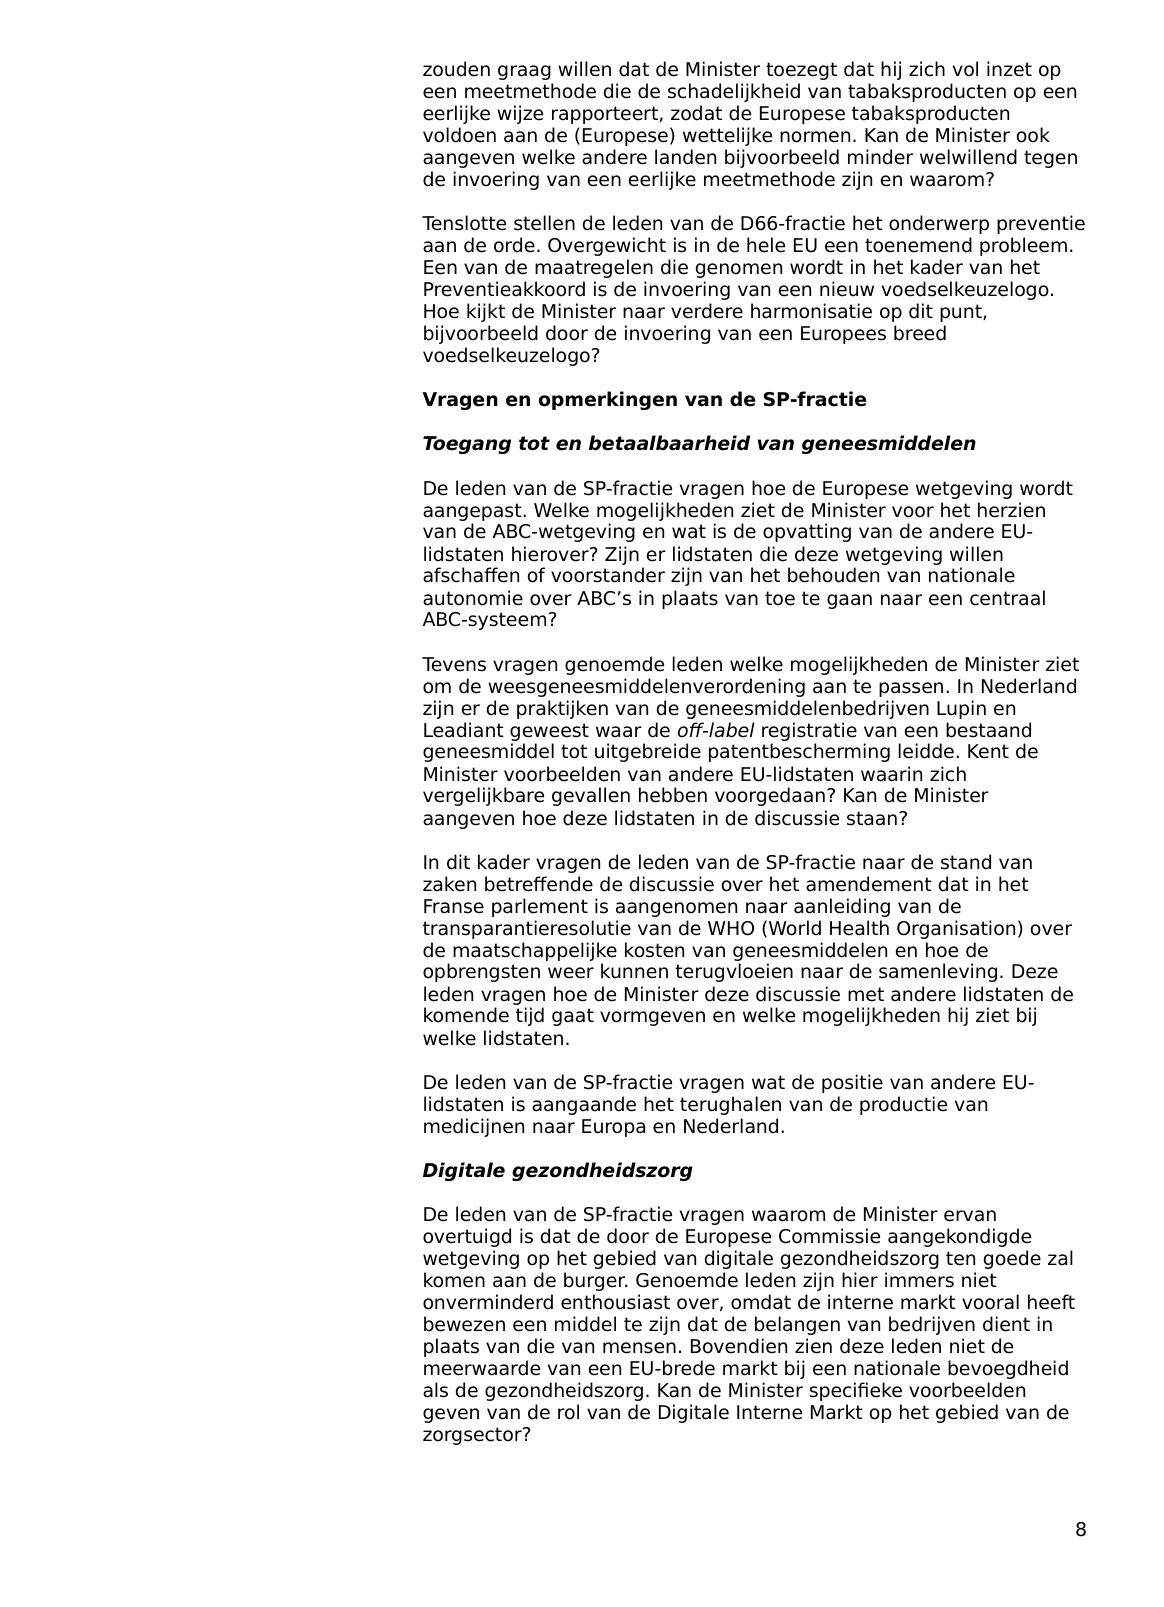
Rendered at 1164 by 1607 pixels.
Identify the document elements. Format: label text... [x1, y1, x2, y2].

subtitle Digitale gezondheidszorg [422, 1160, 1087, 1182]
text Tenslotte stellen de leden van de D66-fractie het onderwerp preventie aan de orde. Overgewicht is in de hele EU een toenemend probleem. Een van de maatregelen die genomen wordt in het kader van het Preventieakkoord is de invoering van een nieuw voedselkeuzelogo. Hoe kijkt de Minister naar verdere harmonisatie op dit punt, bijvoorbeeld door de invoering van een Europees breed voedselkeuzelogo? [422, 213, 1087, 367]
text In dit kader vragen de leden van de SP-fractie naar de stand van zaken betreffende de discussie over het amendement dat in het Franse parlement is aangenomen naar aanleiding van de transparantieresolutie van de WHO (World Health Organisation) over de maatschappelijke kosten van geneesmiddelen en hoe de opbrengsten weer kunnen terugvloeien naar de samenleving. Deze leden vragen hoe de Minister deze discussie met andere lidstaten de komende tijd gaat vormgeven en welke mogelijkheden hij ziet bij welke lidstaten. [422, 852, 1087, 1049]
subtitle Vragen en opmerkingen van de SP-fractie [422, 389, 1087, 411]
subtitle Toegang tot en betaalbaarheid van geneesmiddelen [422, 433, 1087, 455]
text De leden van de SP-fractie vragen waarom de Minister ervan overtuigd is dat de door de Europese Commissie aangekondigde wetgeving op het gebied van digitale gezondheidszorg ten goede zal komen aan de burger. Genoemde leden zijn hier immers niet onverminderd enthousiast over, omdat de interne markt vooral heeft bewezen een middel te zijn dat de belangen van bedrijven dient in plaats van die van mensen. Bovendien zien deze leden niet de meerwaarde van een EU-brede markt bij een nationale bevoegdheid als de gezondheidszorg. Kan de Minister specifieke voorbeelden geven van de rol van de Digitale Interne Markt op het gebied van de zorgsector? [422, 1204, 1087, 1446]
text Tevens vragen genoemde leden welke mogelijkheden de Minister ziet om de weesgeneesmiddelenverordening aan te passen. In Nederland zijn er de praktijken van de geneesmiddelenbedrijven Lupin en Leadiant geweest waar de off-label registratie van een bestaand geneesmiddel tot uitgebreide patentbescherming leidde. Kent de Minister voorbeelden van andere EU-lidstaten waarin zich vergelijkbare gevallen hebben voorgedaan? Kan de Minister aangeven hoe deze lidstaten in de discussie staan? [422, 653, 1087, 829]
text De leden van de SP-fractie vragen hoe de Europese wetgeving wordt aangepast. Welke mogelijkheden ziet de Minister voor het herzien van de ABC-wetgeving en wat is de opvatting van de andere EU-lidstaten hierover? Zijn er lidstaten die deze wetgeving willen afschaffen of voorstander zijn van het behouden van nationale autonomie over ABC’s in plaats van toe te gaan naar een centraal ABC-systeem? [422, 477, 1087, 631]
text De leden van de SP-fractie vragen wat de positie van andere EU-lidstaten is aangaande het terughalen van de productie van medicijnen naar Europa en Nederland. [422, 1072, 1087, 1137]
text zouden graag willen dat de Minister toezegt dat hij zich vol inzet op een meetmethode die de schadelijkheid van tabaksproducten op een eerlijke wijze rapporteert, zodat de Europese tabaksproducten voldoen aan de (Europese) wettelijke normen. Kan de Minister ook aangeven welke andere landen bijvoorbeeld minder welwillend tegen de invoering van een eerlijke meetmethode zijn en waarom? [422, 59, 1087, 191]
